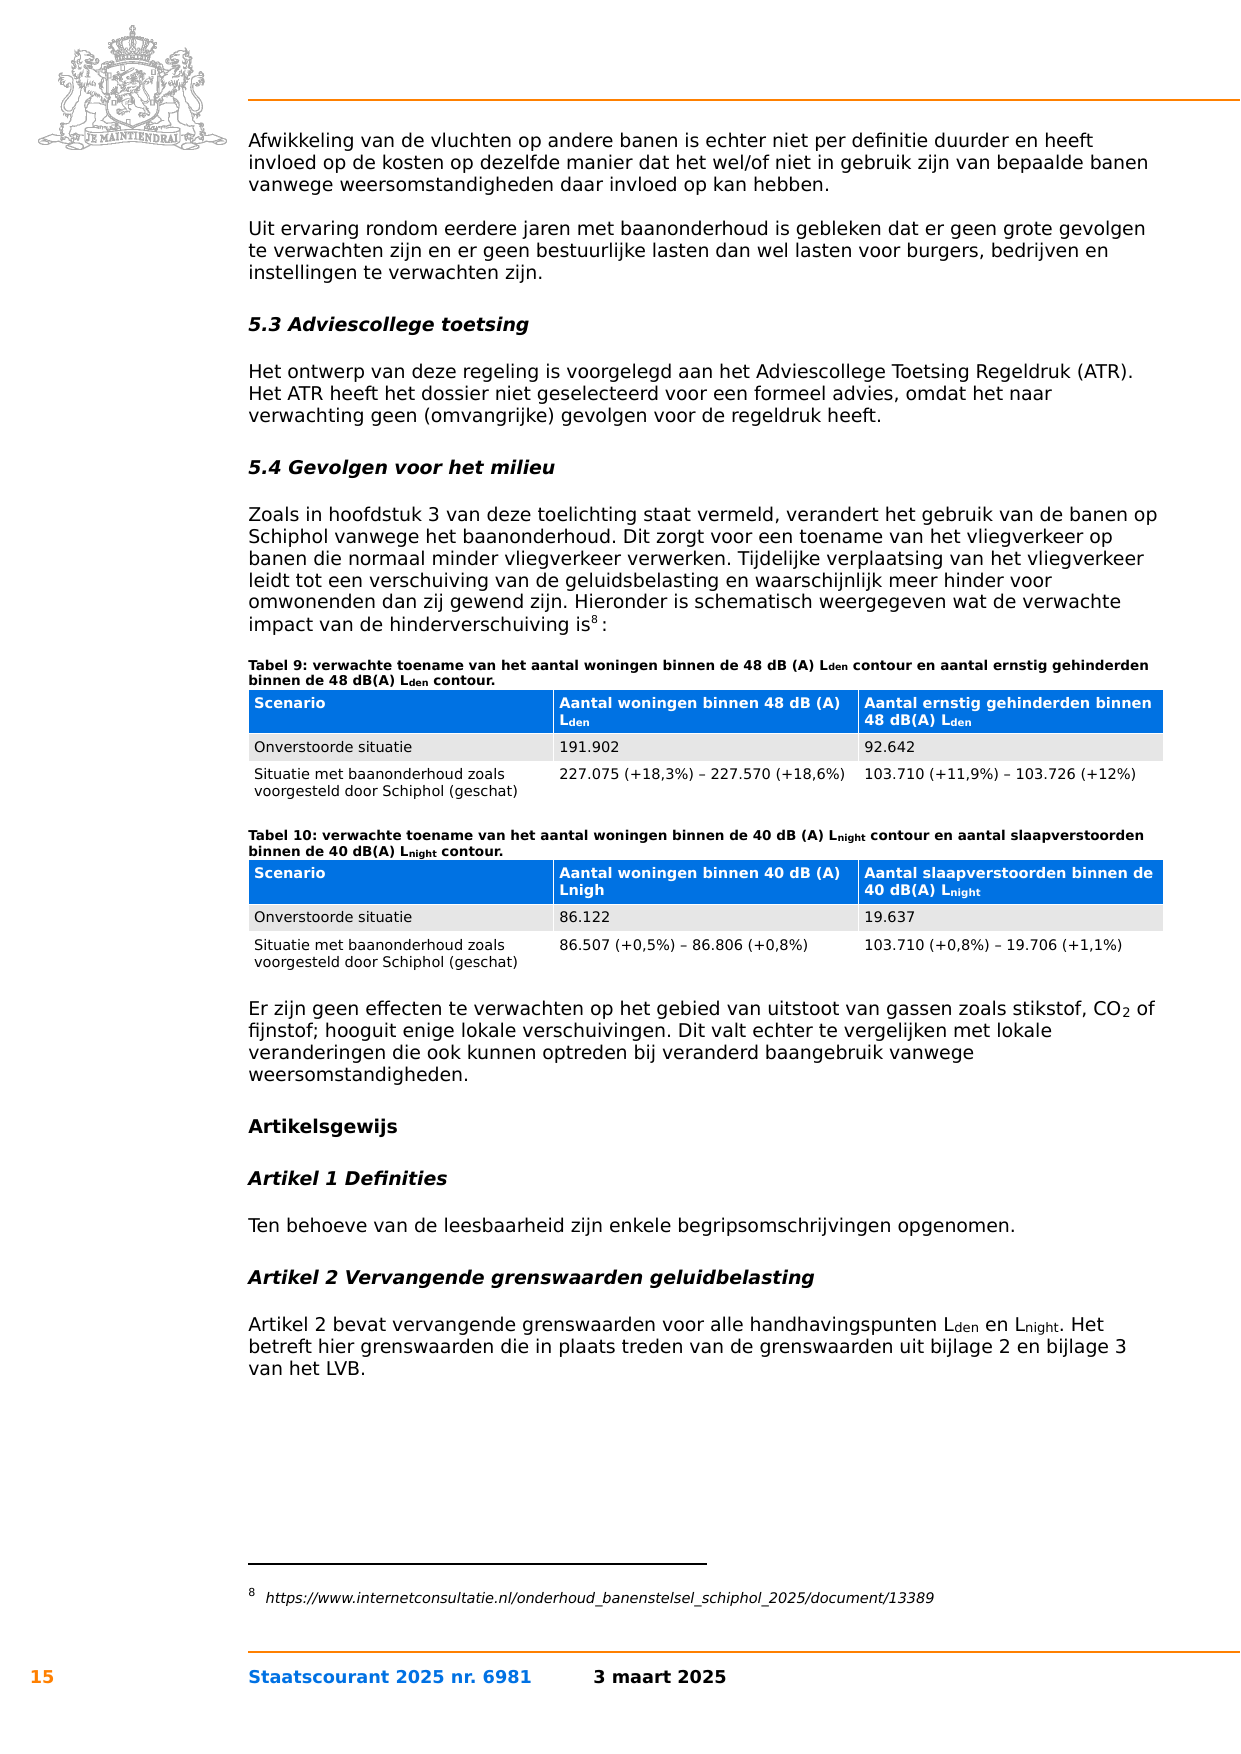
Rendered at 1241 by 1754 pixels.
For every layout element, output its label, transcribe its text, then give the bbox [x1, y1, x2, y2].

text Afwikkeling van de vluchten op andere banen is echter niet per definitie duurder en heeft invloed op de kosten op dezelfde manier dat het wel/of niet in gebruik zijn van bepaalde banen vanwege weersomstandigheden daar invloed op kan hebben. [248, 130, 1163, 196]
table_cell 103.710 (+0,8%) – 19.706 (+1,1%) [859, 932, 1163, 975]
table_cell 86.507 (+0,5%) – 86.806 (+0,8%) [554, 932, 858, 975]
subtitle Artikel 2 Vervangende grenswaarden geluidbelasting [248, 1267, 1163, 1289]
table_cell Aantal ernstig gehinderden binnen 48 dB(A) Lden [859, 690, 1163, 733]
table_cell 19.637 [859, 905, 1163, 931]
text Uit ervaring rondom eerdere jaren met baanonderhoud is gebleken dat er geen grote gevolgen te verwachten zijn en er geen bestuurlijke lasten dan wel lasten voor burgers, bedrijven en instellingen te verwachten zijn. [248, 218, 1163, 284]
picture [38, 25, 227, 150]
text https://www.internetconsultatie.nl/onderhoud_banenstelsel_schiphol_2025/document/13389 [248, 1586, 1163, 1608]
table_cell 92.642 [859, 734, 1163, 761]
subtitle 5.4 Gevolgen voor het milieu [248, 457, 1163, 478]
text Het ontwerp van deze regeling is voorgelegd aan het Adviescollege Toetsing Regeldruk (ATR). Het ATR heeft het dossier niet geselecteerd voor een formeel advies, omdat het naar verwachting geen (omvangrijke) gevolgen voor de regeldruk heeft. [248, 361, 1163, 427]
table_cell Aantal woningen binnen 40 dB (A) Lnigh [554, 860, 858, 904]
table_cell 191.902 [554, 734, 858, 761]
table_cell 227.075 (+18,3%) – 227.570 (+18,6%) [554, 762, 858, 805]
text Artikel 2 bevat vervangende grenswaarden voor alle handhavingspunten Lden en Lnight. Het betreft hier grenswaarden die in plaats treden van de grenswaarden uit bijlage 2 en bijlage 3 van het LVB. [248, 1314, 1163, 1380]
table_header Tabel 10: verwachte toename van het aantal woningen binnen de 40 dB (A) Lnight contour en aantal slaapverstoorden binnen de 40 dB(A) Lnight contour. [248, 828, 1163, 859]
table_cell Aantal slaapverstoorden binnen de 40 dB(A) Lnight [859, 860, 1163, 904]
table_header Tabel 9: verwachte toename van het aantal woningen binnen de 48 dB (A) Lden contour en aantal ernstig gehinderden binnen de 48 dB(A) Lden contour. [248, 657, 1163, 689]
subtitle 5.3 Adviescollege toetsing [248, 314, 1163, 336]
subtitle Artikel 1 Definities [248, 1168, 1163, 1190]
table_cell Onverstoorde situatie [249, 734, 553, 761]
text Ten behoeve van de leesbaarheid zijn enkele begripsomschrijvingen opgenomen. [248, 1215, 1163, 1237]
table_cell Scenario [249, 690, 553, 733]
table_cell Aantal woningen binnen 48 dB (A) Lden [554, 690, 858, 733]
table_cell 103.710 (+11,9%) – 103.726 (+12%) [859, 762, 1163, 805]
table_cell Scenario [249, 860, 553, 904]
text Er zijn geen effecten te verwachten op het gebied van uitstoot van gassen zoals stikstof, CO2 of fijnstof; hooguit enige lokale verschuivingen. Dit valt echter te vergelijken met lokale veranderingen die ook kunnen optreden bij veranderd baangebruik vanwege weersomstandigheden. [248, 998, 1163, 1086]
subtitle Artikelsgewijs [248, 1116, 1163, 1138]
text Zoals in hoofdstuk 3 van deze toelichting staat vermeld, verandert het gebruik van de banen op Schiphol vanwege het baanonderhoud. Dit zorgt voor een toename van het vliegverkeer op banen die normaal minder vliegverkeer verwerken. Tijdelijke verplaatsing van het vliegverkeer leidt tot een verschuiving van de geluidsbelasting en waarschijnlijk meer hinder voor omwonenden dan zij gewend zijn. Hieronder is schematisch weergegeven wat de verwachte impact van de hinderverschuiving is: [248, 503, 1163, 635]
table_cell Situatie met baanonderhoud zoals voorgesteld door Schiphol (geschat) [249, 932, 553, 975]
table_cell Situatie met baanonderhoud zoals voorgesteld door Schiphol (geschat) [249, 762, 553, 805]
table_cell 86.122 [554, 905, 858, 931]
table_cell Onverstoorde situatie [249, 905, 553, 931]
